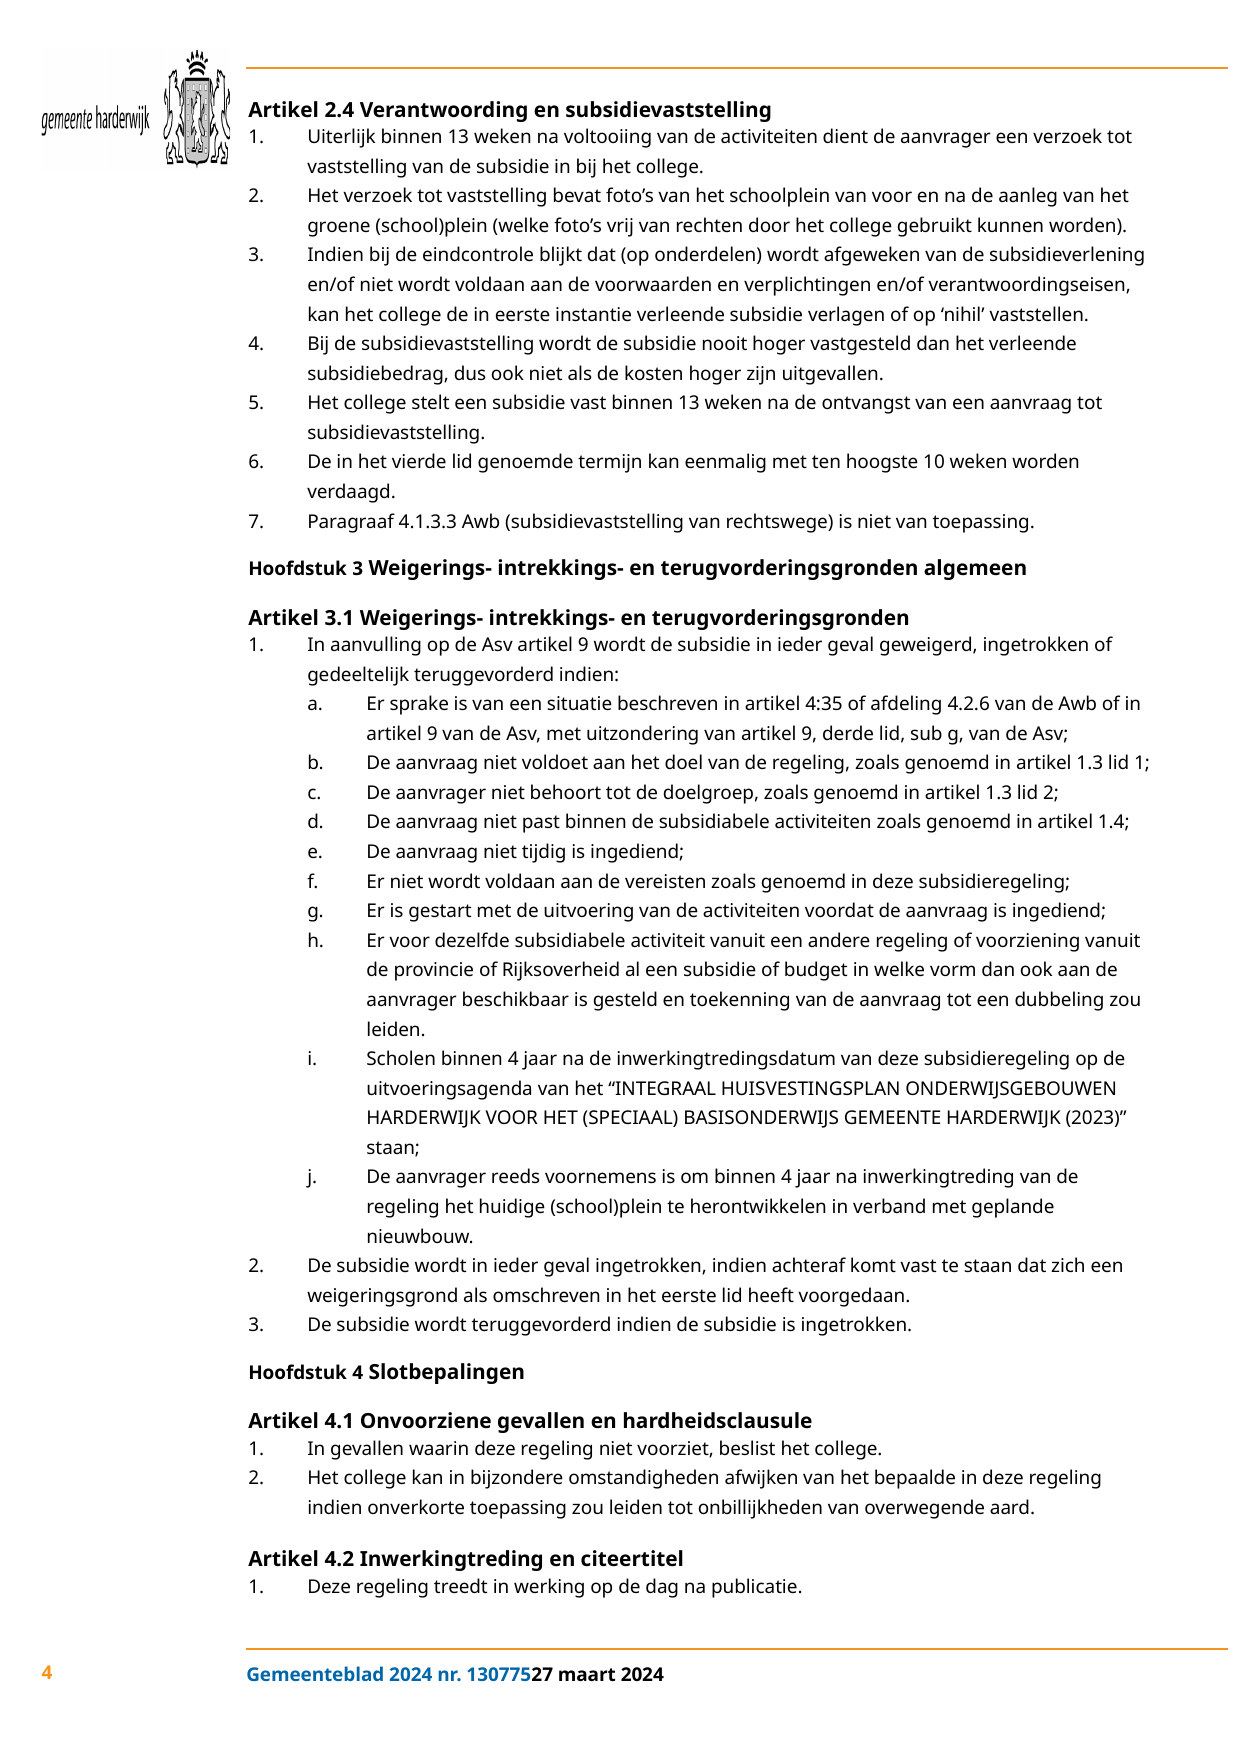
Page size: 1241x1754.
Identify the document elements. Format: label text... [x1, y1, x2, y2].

text Artikel 4.1 Onvoorziene gevallen en hardheidsclausule [248, 1406, 1152, 1435]
list De aanvraag niet past binnen de subsidiabele activiteiten zoals genoemd in artikel 1.4; [307, 809, 1152, 834]
list De aanvraag niet voldoet aan het doel van de regeling, zoals genoemd in artikel 1.3 lid 1; [307, 749, 1152, 775]
text Artikel 3.1 Weigerings- intrekkings- en terugvorderingsgronden [248, 603, 1152, 631]
list Er niet wordt voldaan aan de vereisten zoals genoemd in deze subsidieregeling; [307, 868, 1152, 893]
list Scholen binnen 4 jaar na de inwerkingtredingsdatum van deze subsidieregeling op de uitvoeringsagenda van het “INTEGRAAL HUISVESTINGSPLAN ONDERWIJSGEBOUWEN HARDERWIJK VOOR HET (SPECIAAL) BASISONDERWIJS GEMEENTE HARDERWIJK (2023)” staan; [307, 1045, 1152, 1160]
text Artikel 4.2 Inwerkingtreding en citeertitel [248, 1544, 1152, 1573]
list Het college kan in bijzondere omstandigheden afwijken van het bepaalde in deze regeling indien onverkorte toepassing zou leiden tot onbillijkheden van overwegende aard. [248, 1464, 1152, 1520]
list Indien bij de eindcontrole blijkt dat (op onderdelen) wordt afgeweken van de subsidieverlening en/of niet wordt voldaan aan de voorwaarden en verplichtingen en/of verantwoordingseisen, kan het college de in eerste instantie verleende subsidie verlagen of op ‘nihil’ vaststellen. [248, 242, 1152, 326]
list Er is gestart met de uitvoering van de activiteiten voordat de aanvraag is ingediend; [307, 897, 1152, 923]
list De aanvrager reeds voornemens is om binnen 4 jaar na inwerkingtreding van de regeling het huidige (school)plein te herontwikkelen in verband met geplande nieuwbouw. [307, 1164, 1152, 1248]
list De subsidie wordt in ieder geval ingetrokken, indien achteraf komt vast te staan dat zich een weigeringsgrond als omschreven in het eerste lid heeft voorgedaan. [248, 1252, 1152, 1308]
list Bij de subsidievaststelling wordt de subsidie nooit hoger vastgesteld dan het verleende subsidiebedrag, dus ook niet als de kosten hoger zijn uitgevallen. [248, 330, 1152, 386]
list Paragraaf 4.1.3.3 Awb (subsidievaststelling van rechtswege) is niet van toepassing. [248, 508, 1152, 533]
list Het college stelt een subsidie vast binnen 13 weken na de ontvangst van een aanvraag tot subsidievaststelling. [248, 389, 1152, 445]
text Hoofdstuk 3 Weigerings- intrekkings- en terugvorderingsgronden algemeen [248, 553, 1152, 582]
list De aanvraag niet tijdig is ingediend; [307, 838, 1152, 864]
list In aanvulling op de Asv artikel 9 wordt de subsidie in ieder geval geweigerd, ingetrokken of gedeeltelijk teruggevorderd indien: [248, 631, 1152, 686]
list De aanvrager niet behoort tot de doelgroep, zoals genoemd in artikel 1.3 lid 2; [307, 779, 1152, 805]
list Er sprake is van een situatie beschreven in artikel 4:35 of afdeling 4.2.6 van de Awb of in artikel 9 van de Asv, met uitzondering van artikel 9, derde lid, sub g, van de Asv; [307, 690, 1152, 746]
list Deze regeling treedt in werking op de dag na publicatie. [248, 1573, 1152, 1599]
list Het verzoek tot vaststelling bevat foto’s van het schoolplein van voor en na de aanleg van het groene (school)plein (welke foto’s vrij van rechten door het college gebruikt kunnen worden). [248, 182, 1152, 238]
list In gevallen waarin deze regeling niet voorziet, beslist het college. [248, 1435, 1152, 1461]
list Er voor dezelfde subsidiabele activiteit vanuit een andere regeling of voorziening vanuit de provincie of Rijksoverheid al een subsidie of budget in welke vorm dan ook aan de aanvrager beschikbaar is gesteld en toekenning van de aanvraag tot een dubbeling zou leiden. [307, 927, 1152, 1041]
list De subsidie wordt teruggevorderd indien de subsidie is ingetrokken. [248, 1312, 1152, 1337]
list De in het vierde lid genoemde termijn kan eenmalig met ten hoogste 10 weken worden verdaagd. [248, 449, 1152, 504]
text Hoofdstuk 4 Slotbepalingen [248, 1357, 1152, 1386]
list Uiterlijk binnen 13 weken na voltooiing van de activiteiten dient de aanvrager een verzoek tot vaststelling van de subsidie in bij het college. [248, 123, 1152, 178]
picture [41, 47, 231, 172]
text Artikel 2.4 Verantwoording en subsidievaststelling [248, 95, 1152, 123]
